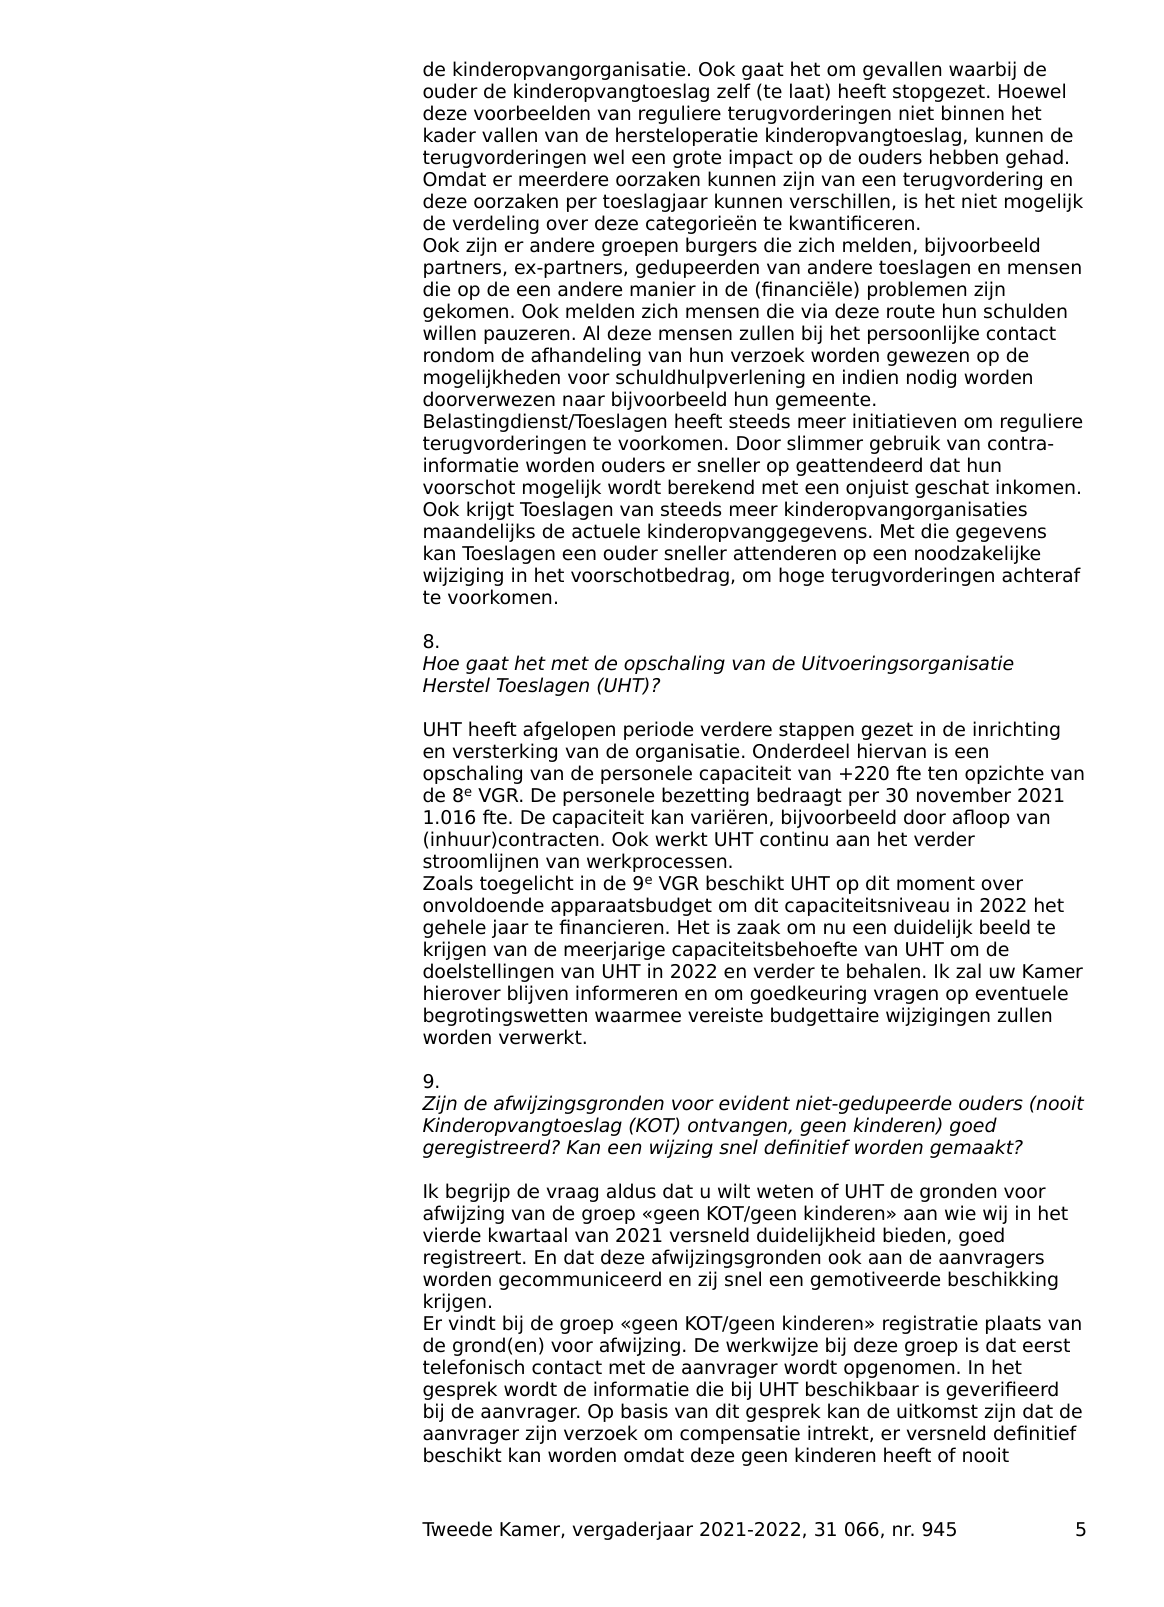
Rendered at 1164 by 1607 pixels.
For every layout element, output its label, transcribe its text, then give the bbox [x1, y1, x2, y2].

text Zijn de afwijzingsgronden voor evident niet-gedupeerde ouders (nooit Kinderopvangtoeslag (KOT) ontvangen, geen kinderen) goed geregistreerd? Kan een wijzing snel definitief worden gemaakt? [422, 1093, 1087, 1159]
text Zoals toegelicht in de 9e VGR beschikt UHT op dit moment over onvoldoende apparaatsbudget om dit capaciteitsniveau in 2022 het gehele jaar te financieren. Het is zaak om nu een duidelijk beeld te krijgen van de meerjarige capaciteitsbehoefte van UHT om de doelstellingen van UHT in 2022 en verder te behalen. Ik zal uw Kamer hierover blijven informeren en om goedkeuring vragen op eventuele begrotingswetten waarmee vereiste budgettaire wijzigingen zullen worden verwerkt. [422, 873, 1087, 1048]
text 8. [422, 631, 1087, 653]
text Hoe gaat het met de opschaling van de Uitvoeringsorganisatie Herstel Toeslagen (UHT)? [422, 653, 1087, 697]
text Er vindt bij de groep «geen KOT/geen kinderen» registratie plaats van de grond(en) voor afwijzing. De werkwijze bij deze groep is dat eerst telefonisch contact met de aanvrager wordt opgenomen. In het gesprek wordt de informatie die bij UHT beschikbaar is geverifieerd bij de aanvrager. Op basis van dit gesprek kan de uitkomst zijn dat de aanvrager zijn verzoek om compensatie intrekt, er versneld definitief beschikt kan worden omdat deze geen kinderen heeft of nooit [422, 1313, 1087, 1467]
text Ik begrijp de vraag aldus dat u wilt weten of UHT de gronden voor afwijzing van de groep «geen KOT/geen kinderen» aan wie wij in het vierde kwartaal van 2021 versneld duidelijkheid bieden, goed registreert. En dat deze afwijzingsgronden ook aan de aanvragers worden gecommuniceerd en zij snel een gemotiveerde beschikking krijgen. [422, 1181, 1087, 1313]
text UHT heeft afgelopen periode verdere stappen gezet in de inrichting en versterking van de organisatie. Onderdeel hiervan is een opschaling van de personele capaciteit van +220 fte ten opzichte van de 8e VGR. De personele bezetting bedraagt per 30 november 2021 1.016 fte. De capaciteit kan variëren, bijvoorbeeld door afloop van (inhuur)contracten. Ook werkt UHT continu aan het verder stroomlijnen van werkprocessen. [422, 719, 1087, 873]
text Belastingdienst/Toeslagen heeft steeds meer initiatieven om reguliere terugvorderingen te voorkomen. Door slimmer gebruik van contra-informatie worden ouders er sneller op geattendeerd dat hun voorschot mogelijk wordt berekend met een onjuist geschat inkomen. Ook krijgt Toeslagen van steeds meer kinderopvangorganisaties maandelijks de actuele kinderopvanggegevens. Met die gegevens kan Toeslagen een ouder sneller attenderen op een noodzakelijke wijziging in het voorschotbedrag, om hoge terugvorderingen achteraf te voorkomen. [422, 411, 1087, 608]
text Ook zijn er andere groepen burgers die zich melden, bijvoorbeeld partners, ex-partners, gedupeerden van andere toeslagen en mensen die op de een andere manier in de (financiële) problemen zijn gekomen. Ook melden zich mensen die via deze route hun schulden willen pauzeren. Al deze mensen zullen bij het persoonlijke contact rondom de afhandeling van hun verzoek worden gewezen op de mogelijkheden voor schuldhulpverlening en indien nodig worden doorverwezen naar bijvoorbeeld hun gemeente. [422, 235, 1087, 411]
text 9. [422, 1071, 1087, 1093]
text de kinderopvangorganisatie. Ook gaat het om gevallen waarbij de ouder de kinderopvangtoeslag zelf (te laat) heeft stopgezet. Hoewel deze voorbeelden van reguliere terugvorderingen niet binnen het kader vallen van de hersteloperatie kinderopvangtoeslag, kunnen de terugvorderingen wel een grote impact op de ouders hebben gehad. Omdat er meerdere oorzaken kunnen zijn van een terugvordering en deze oorzaken per toeslagjaar kunnen verschillen, is het niet mogelijk de verdeling over deze categorieën te kwantificeren. [422, 59, 1087, 235]
